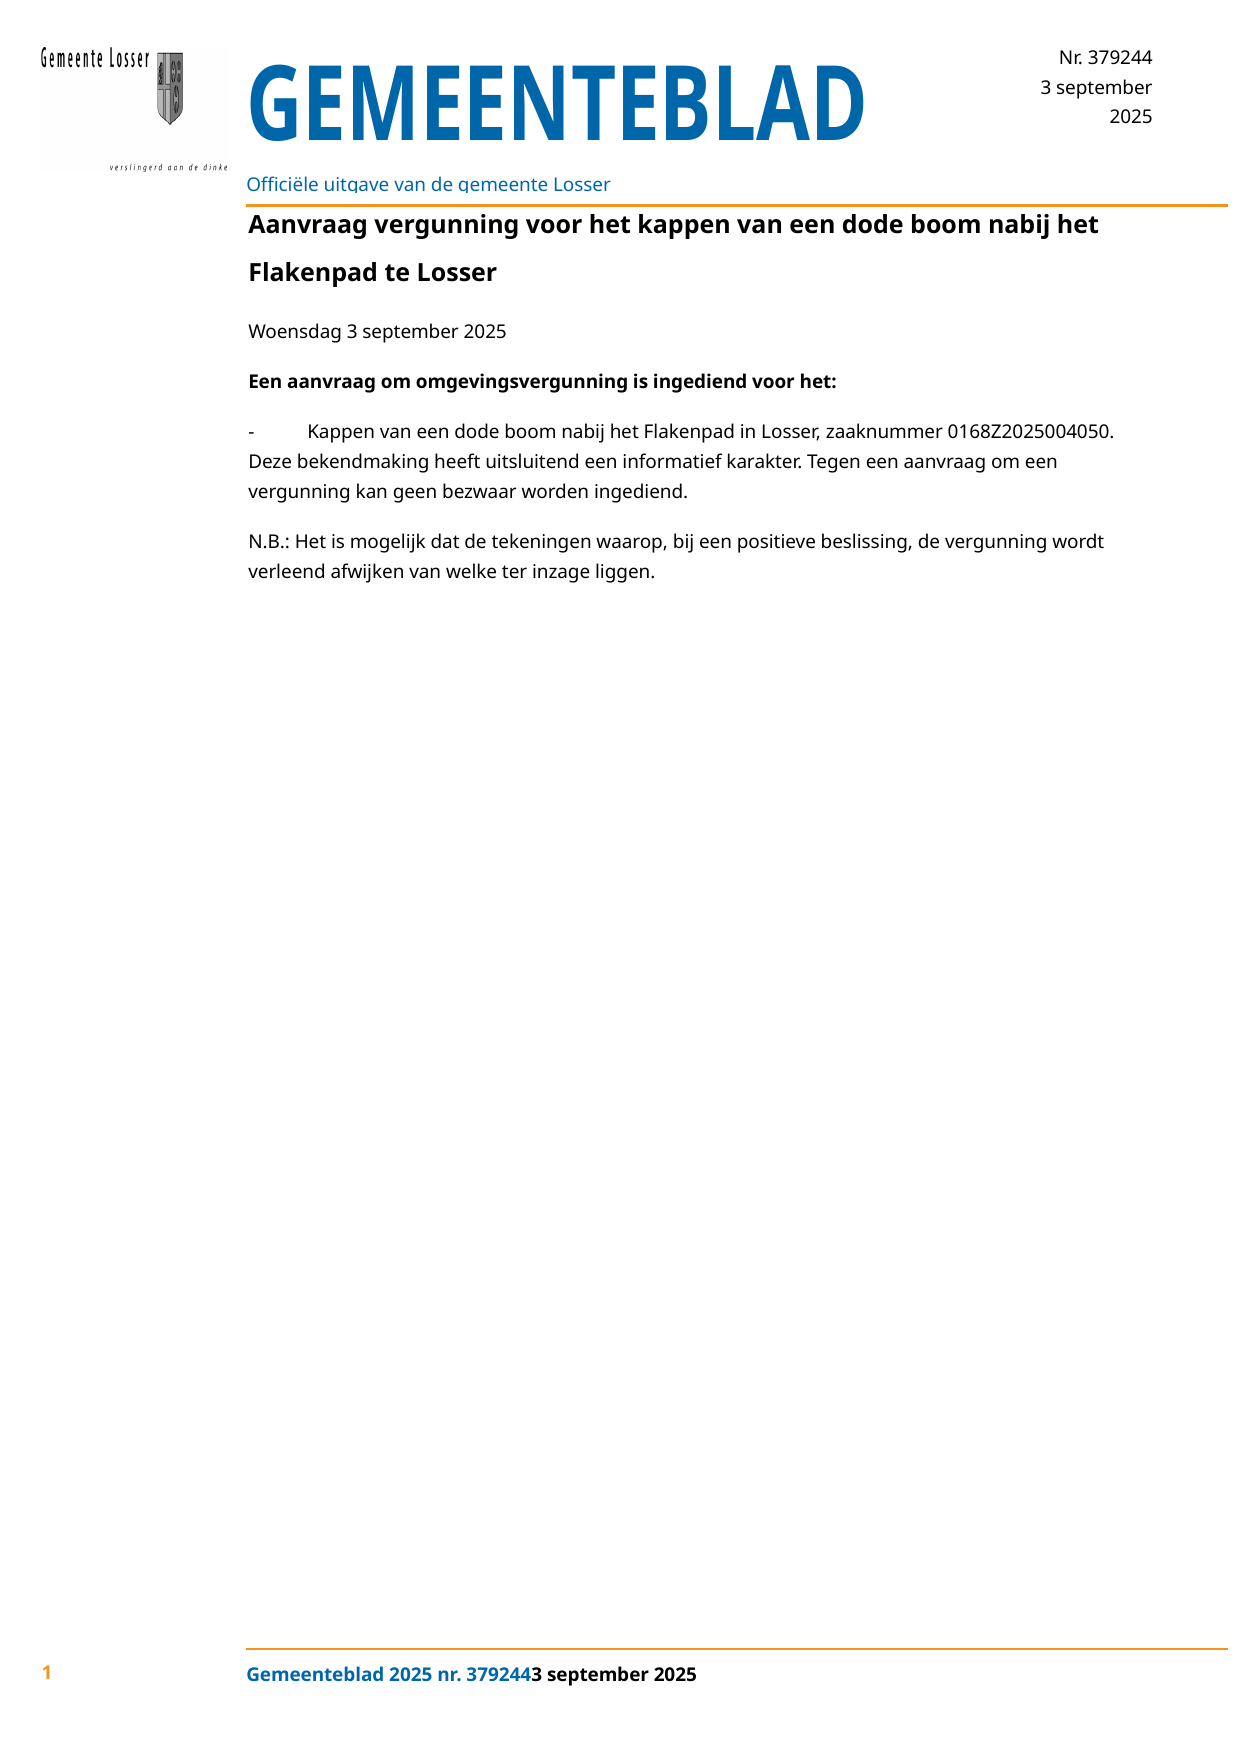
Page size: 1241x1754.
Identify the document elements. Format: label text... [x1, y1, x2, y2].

text Deze bekendmaking heeft uitsluitend een informatief karakter. Tegen een aanvraag om een vergunning kan geen bezwaar worden ingediend. [248, 448, 1152, 504]
text Woensdag 3 september 2025 [248, 318, 1152, 344]
picture [41, 47, 231, 172]
text Een aanvraag om omgevingsvergunning is ingediend voor het: [248, 368, 1152, 394]
list Kappen van een dode boom nabij het Flakenpad in Losser, zaaknummer 0168Z2025004050. [248, 419, 1152, 444]
text Aanvraag vergunning voor het kappen van een dode boom nabij het Flakenpad te Losser [248, 207, 1152, 288]
text N.B.: Het is mogelijk dat de tekeningen waarop, bij een positieve beslissing, de vergunning wordt verleend afwijken van welke ter inzage liggen. [248, 528, 1152, 584]
